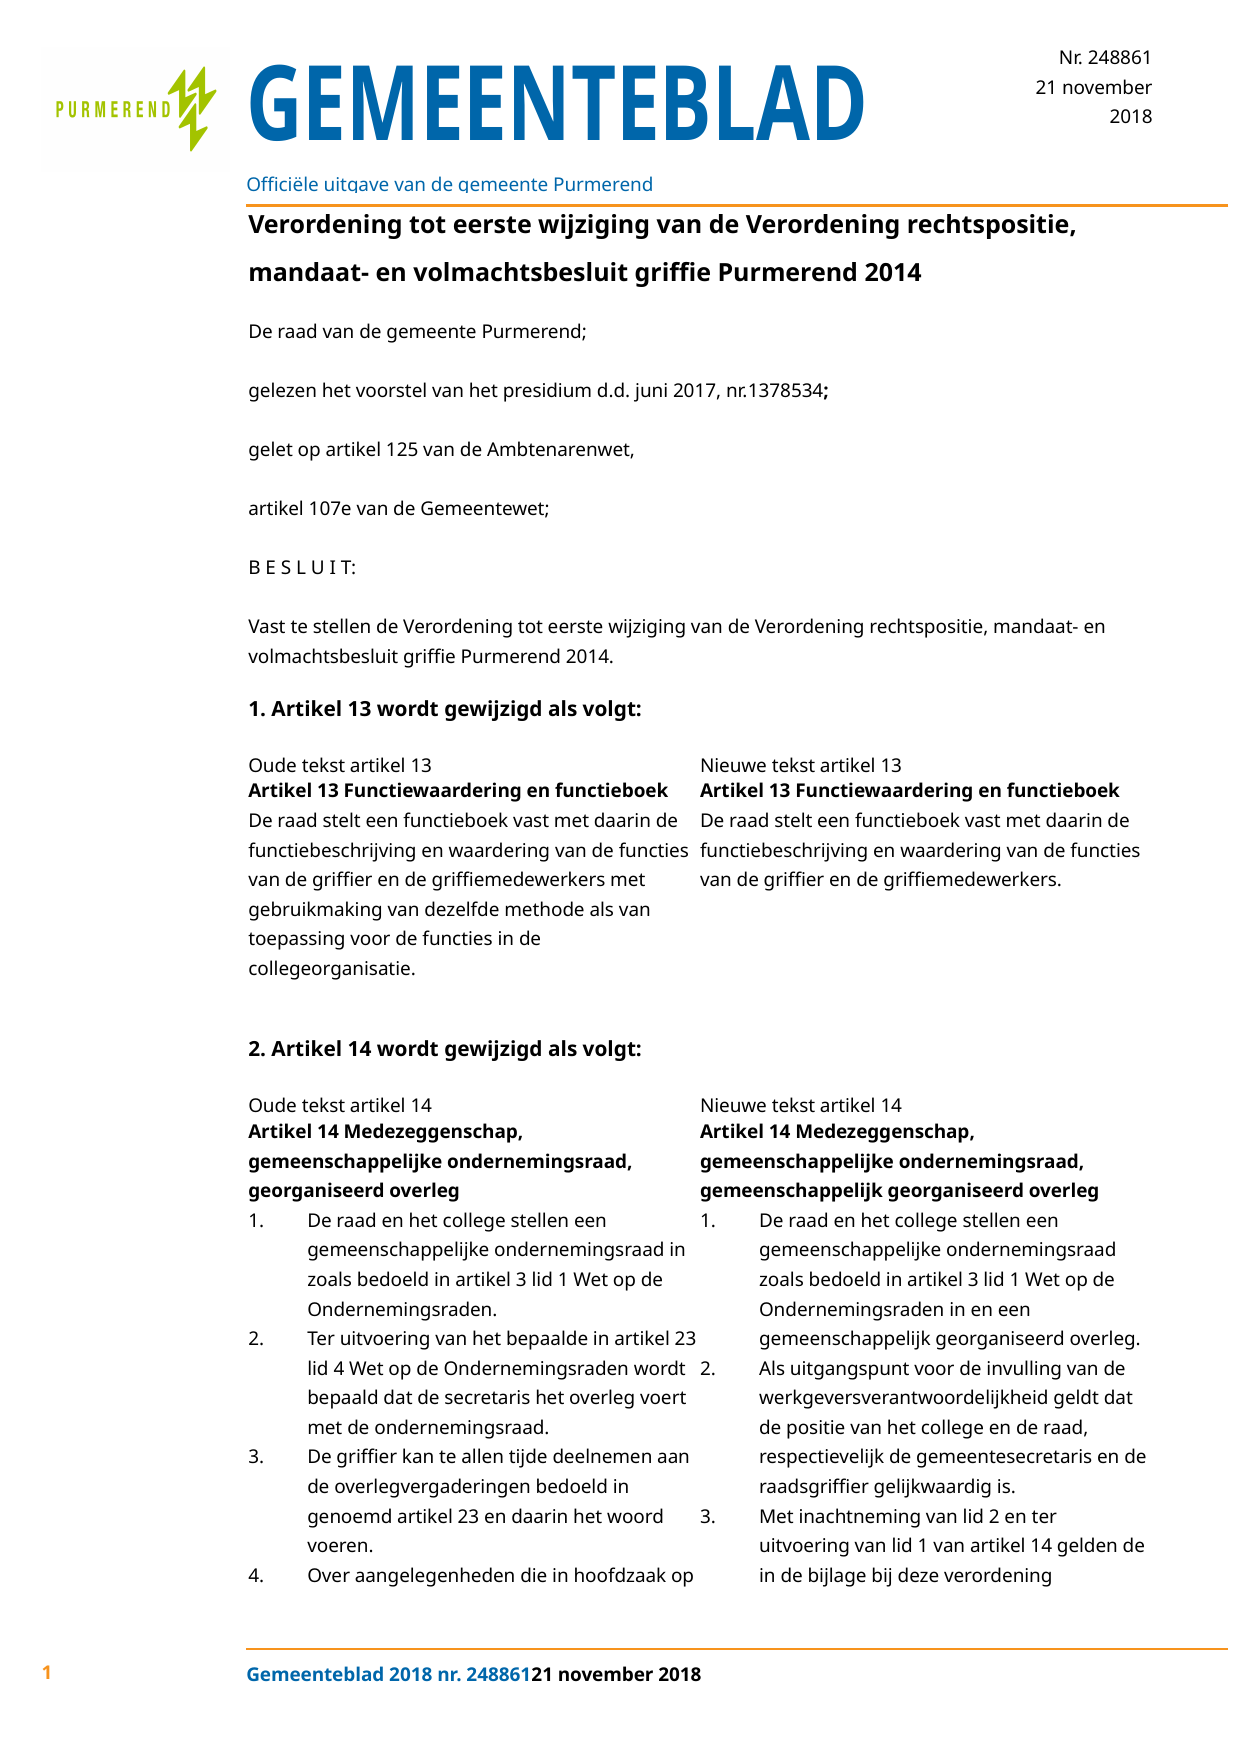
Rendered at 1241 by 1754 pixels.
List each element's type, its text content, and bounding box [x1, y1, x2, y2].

table_cell Artikel 13 Functiewaardering en functieboek De raad stelt een functieboek vast met daarin de functiebeschrijving en waardering van de functies van de griffier en de griffiemedewerkers met gebruikmaking van dezelfde methode als van toepassing voor de functies in de collegeorganisatie. [248, 778, 700, 981]
text artikel 107e van de Gemeentewet; [248, 495, 1152, 521]
table_header Nieuwe tekst artikel 13 [700, 752, 1152, 778]
text 1. Artikel 13 wordt gewijzigd als volgt: [248, 694, 1152, 722]
table_cell Artikel 13 Functiewaardering en functieboek De raad stelt een functieboek vast met daarin de functiebeschrijving en waardering van de functies van de griffier en de griffiemedewerkers. [700, 778, 1152, 981]
table_header Nieuwe tekst artikel 14 [700, 1093, 1152, 1118]
table_cell Artikel 14 Medezeggenschap, gemeenschappelijke ondernemingsraad, gemeenschappelijk georganiseerd overleg De raad en het college stellen een gemeenschappelijke ondernemingsraad zoals bedoeld in artikel 3 lid 1 Wet op de Ondernemingsraden in en een gemeenschappelijk georganiseerd overleg. Als uitgangspunt voor de invulling van de werkgeversverantwoordelijkheid geldt dat de positie van het college en de raad, respectievelijk de gemeentesecretaris en de raadsgriffier gelijkwaardig is. Met inachtneming van lid 2 en ter uitvoering van lid 1 van artikel 14 gelden de in de bijlage bij deze verordening [700, 1118, 1152, 1588]
picture [41, 47, 231, 172]
table_header Oude tekst artikel 13 [248, 752, 700, 778]
text De raad van de gemeente Purmerend; [248, 318, 1152, 344]
text gelet op artikel 125 van de Ambtenarenwet, [248, 436, 1152, 462]
text gelezen het voorstel van het presidium d.d. juni 2017, nr.1378534; [248, 377, 1152, 403]
table_header Oude tekst artikel 14 [248, 1093, 700, 1118]
text 2. Artikel 14 wordt gewijzigd als volgt: [248, 1034, 1152, 1063]
table_cell Artikel 14 Medezeggenschap, gemeenschappelijke ondernemingsraad, georganiseerd overleg De raad en het college stellen een gemeenschappelijke ondernemingsraad in zoals bedoeld in artikel 3 lid 1 Wet op de Ondernemingsraden. Ter uitvoering van het bepaalde in artikel 23 lid 4 Wet op de Ondernemingsraden wordt bepaald dat de secretaris het overleg voert met de ondernemingsraad. De griffier kan te allen tijde deelnemen aan de overlegvergaderingen bedoeld in genoemd artikel 23 en daarin het woord voeren. Over aangelegenheden die in hoofdzaak op [248, 1118, 700, 1588]
text Vast te stellen de Verordening tot eerste wijziging van de Verordening rechtspositie, mandaat- en volmachtsbesluit griffie Purmerend 2014. [248, 614, 1152, 669]
text Verordening tot eerste wijziging van de Verordening rechtspositie, mandaat- en volmachtsbesluit griffie Purmerend 2014 [248, 207, 1152, 288]
text B E S L U I T: [248, 554, 1152, 580]
